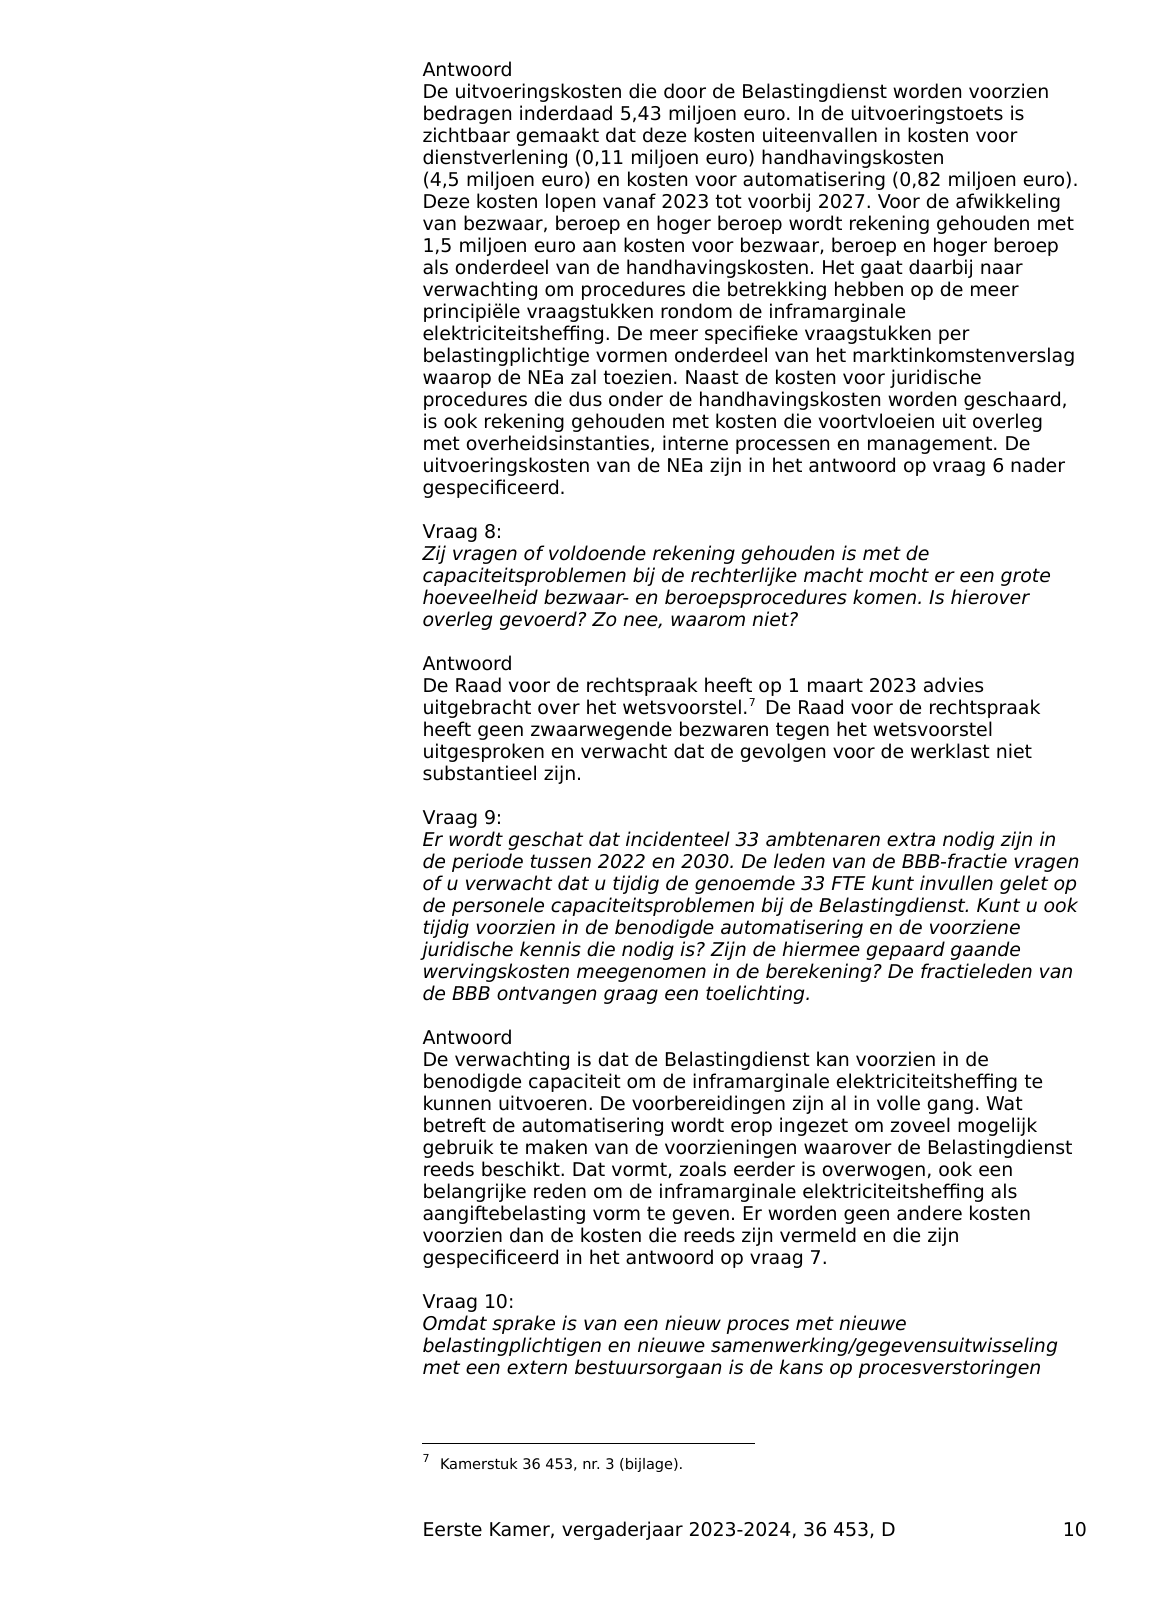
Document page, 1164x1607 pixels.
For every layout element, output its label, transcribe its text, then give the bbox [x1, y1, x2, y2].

text Omdat sprake is van een nieuw proces met nieuwe belastingplichtigen en nieuwe samenwerking/gegevensuitwisseling met een extern bestuursorgaan is de kans op procesverstoringen [422, 1313, 1087, 1379]
text De verwachting is dat de Belastingdienst kan voorzien in de benodigde capaciteit om de inframarginale elektriciteitsheffing te kunnen uitvoeren. De voorbereidingen zijn al in volle gang. Wat betreft de automatisering wordt erop ingezet om zoveel mogelijk gebruik te maken van de voorzieningen waarover de Belastingdienst reeds beschikt. Dat vormt, zoals eerder is overwogen, ook een belangrijke reden om de inframarginale elektriciteitsheffing als aangiftebelasting vorm te geven. Er worden geen andere kosten voorzien dan de kosten die reeds zijn vermeld en die zijn gespecificeerd in het antwoord op vraag 7. [422, 1049, 1087, 1269]
text Antwoord [422, 653, 1087, 675]
text Er wordt geschat dat incidenteel 33 ambtenaren extra nodig zijn in de periode tussen 2022 en 2030. De leden van de BBB-fractie vragen of u verwacht dat u tijdig de genoemde 33 FTE kunt invullen gelet op de personele capaciteitsproblemen bij de Belastingdienst. Kunt u ook tijdig voorzien in de benodigde automatisering en de voorziene juridische kennis die nodig is? Zijn de hiermee gepaard gaande wervingskosten meegenomen in de berekening? De fractieleden van de BBB ontvangen graag een toelichting. [422, 829, 1087, 1005]
text De uitvoeringskosten die door de Belastingdienst worden voorzien bedragen inderdaad 5,43 miljoen euro. In de uitvoeringstoets is zichtbaar gemaakt dat deze kosten uiteenvallen in kosten voor dienstverlening (0,11 miljoen euro) handhavingskosten (4,5 miljoen euro) en kosten voor automatisering (0,82 miljoen euro). Deze kosten lopen vanaf 2023 tot voorbij 2027. Voor de afwikkeling van bezwaar, beroep en hoger beroep wordt rekening gehouden met 1,5 miljoen euro aan kosten voor bezwaar, beroep en hoger beroep als onderdeel van de handhavingskosten. Het gaat daarbij naar verwachting om procedures die betrekking hebben op de meer principiële vraagstukken rondom de inframarginale elektriciteitsheffing. De meer specifieke vraagstukken per belastingplichtige vormen onderdeel van het marktinkomstenverslag waarop de NEa zal toezien. Naast de kosten voor juridische procedures die dus onder de handhavingskosten worden geschaard, is ook rekening gehouden met kosten die voortvloeien uit overleg met overheidsinstanties, interne processen en management. De uitvoeringskosten van de NEa zijn in het antwoord op vraag 6 nader gespecificeerd. [422, 81, 1087, 499]
text Zij vragen of voldoende rekening gehouden is met de capaciteitsproblemen bij de rechterlijke macht mocht er een grote hoeveelheid bezwaar- en beroepsprocedures komen. Is hierover overleg gevoerd? Zo nee, waarom niet? [422, 543, 1087, 631]
text De Raad voor de rechtspraak heeft op 1 maart 2023 advies uitgebracht over het wetsvoorstel. De Raad voor de rechtspraak heeft geen zwaarwegende bezwaren tegen het wetsvoorstel uitgesproken en verwacht dat de gevolgen voor de werklast niet substantieel zijn. [422, 675, 1087, 785]
text Antwoord [422, 1027, 1087, 1049]
text Kamerstuk 36 453, nr. 3 (bijlage). [422, 1452, 1087, 1474]
text Antwoord [422, 59, 1087, 81]
text Vraag 8: [422, 521, 1087, 543]
text Vraag 9: [422, 807, 1087, 829]
text Vraag 10: [422, 1291, 1087, 1313]
